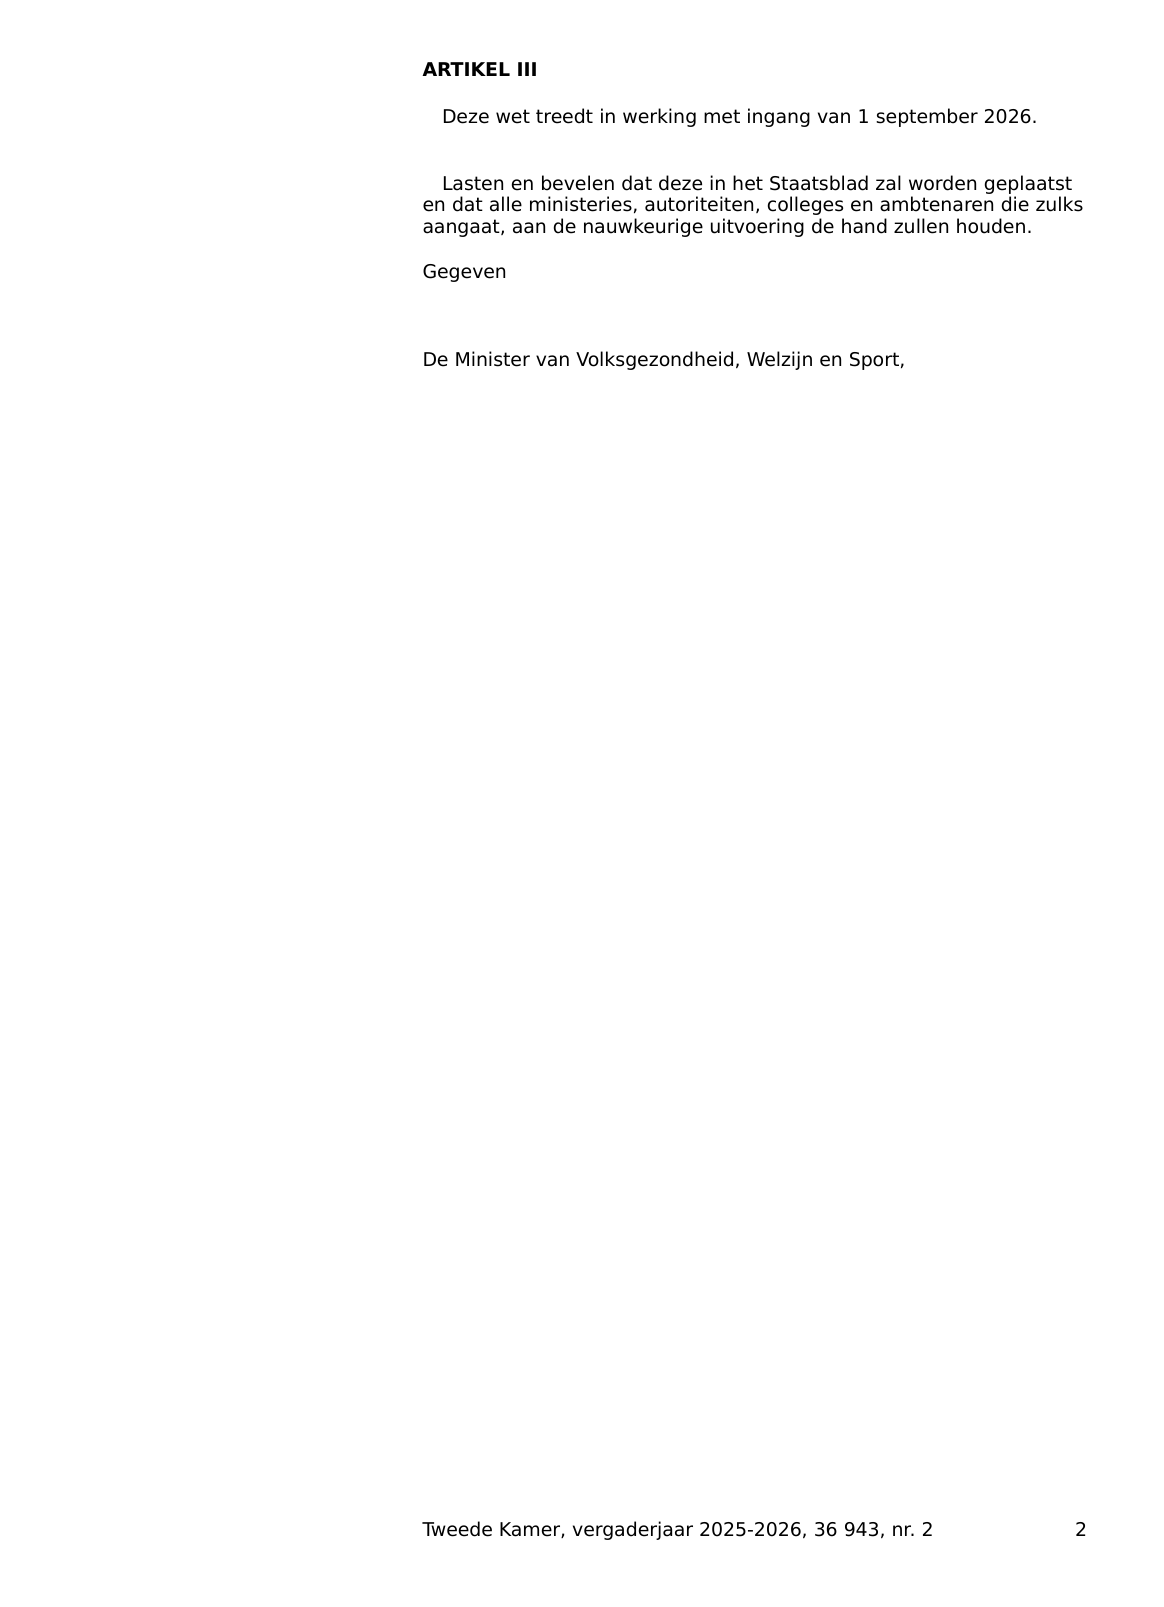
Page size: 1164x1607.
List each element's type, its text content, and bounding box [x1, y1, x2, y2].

text Gegeven [422, 261, 1087, 282]
text Deze wet treedt in werking met ingang van 1 september 2026. [422, 106, 1087, 128]
text Lasten en bevelen dat deze in het Staatsblad zal worden geplaatst en dat alle ministeries, autoriteiten, colleges en ambtenaren die zulks aangaat, aan de nauwkeurige uitvoering de hand zullen houden. [422, 172, 1087, 238]
subtitle ARTIKEL III [422, 59, 1087, 81]
text De Minister van Volksgezondheid, Welzijn en Sport, [422, 349, 1087, 371]
